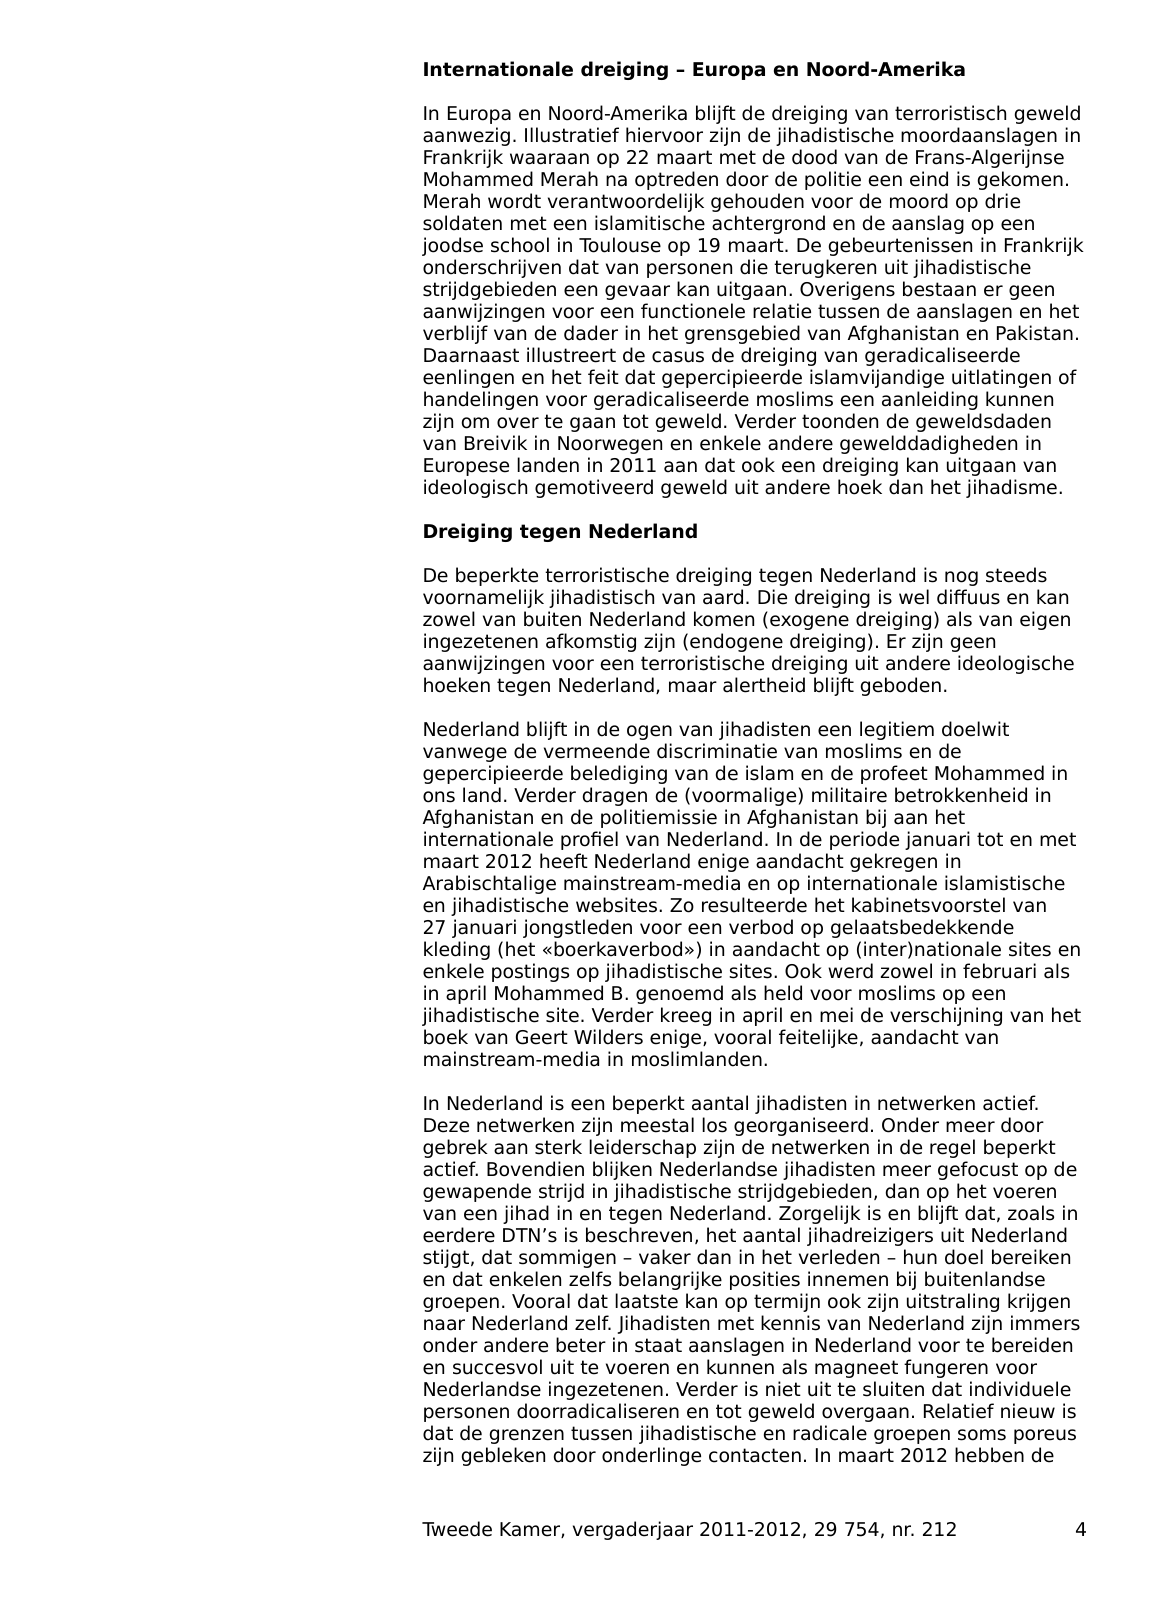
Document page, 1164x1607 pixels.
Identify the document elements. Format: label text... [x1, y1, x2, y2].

text De beperkte terroristische dreiging tegen Nederland is nog steeds voornamelijk jihadistisch van aard. Die dreiging is wel diffuus en kan zowel van buiten Nederland komen (exogene dreiging) als van eigen ingezetenen afkomstig zijn (endogene dreiging). Er zijn geen aanwijzingen voor een terroristische dreiging uit andere ideologische hoeken tegen Nederland, maar alertheid blijft geboden. [422, 565, 1087, 697]
subtitle Dreiging tegen Nederland [422, 521, 1087, 543]
text In Nederland is een beperkt aantal jihadisten in netwerken actief. Deze netwerken zijn meestal los georganiseerd. Onder meer door gebrek aan sterk leiderschap zijn de netwerken in de regel beperkt actief. Bovendien blijken Nederlandse jihadisten meer gefocust op de gewapende strijd in jihadistische strijdgebieden, dan op het voeren van een jihad in en tegen Nederland. Zorgelijk is en blijft dat, zoals in eerdere DTN’s is beschreven, het aantal jihadreizigers uit Nederland stijgt, dat sommigen – vaker dan in het verleden – hun doel bereiken en dat enkelen zelfs belangrijke posities innemen bij buitenlandse groepen. Vooral dat laatste kan op termijn ook zijn uitstraling krijgen naar Nederland zelf. Jihadisten met kennis van Nederland zijn immers onder andere beter in staat aanslagen in Nederland voor te bereiden en succesvol uit te voeren en kunnen als magneet fungeren voor Nederlandse ingezetenen. Verder is niet uit te sluiten dat individuele personen doorradicaliseren en tot geweld overgaan. Relatief nieuw is dat de grenzen tussen jihadistische en radicale groepen soms poreus zijn gebleken door onderlinge contacten. In maart 2012 hebben de [422, 1093, 1087, 1467]
text Nederland blijft in de ogen van jihadisten een legitiem doelwit vanwege de vermeende discriminatie van moslims en de gepercipieerde belediging van de islam en de profeet Mohammed in ons land. Verder dragen de (voormalige) militaire betrokkenheid in Afghanistan en de politiemissie in Afghanistan bij aan het internationale profiel van Nederland. In de periode januari tot en met maart 2012 heeft Nederland enige aandacht gekregen in Arabischtalige mainstream-media en op internationale islamistische en jihadistische websites. Zo resulteerde het kabinetsvoorstel van 27 januari jongstleden voor een verbod op gelaatsbedekkende kleding (het «boerkaverbod») in aandacht op (inter)nationale sites en enkele postings op jihadistische sites. Ook werd zowel in februari als in april Mohammed B. genoemd als held voor moslims op een jihadistische site. Verder kreeg in april en mei de verschijning van het boek van Geert Wilders enige, vooral feitelijke, aandacht van mainstream-media in moslimlanden. [422, 719, 1087, 1071]
text In Europa en Noord-Amerika blijft de dreiging van terroristisch geweld aanwezig. Illustratief hiervoor zijn de jihadistische moordaanslagen in Frankrijk waaraan op 22 maart met de dood van de Frans-Algerijnse Mohammed Merah na optreden door de politie een eind is gekomen. Merah wordt verantwoordelijk gehouden voor de moord op drie soldaten met een islamitische achtergrond en de aanslag op een joodse school in Toulouse op 19 maart. De gebeurtenissen in Frankrijk onderschrijven dat van personen die terugkeren uit jihadistische strijdgebieden een gevaar kan uitgaan. Overigens bestaan er geen aanwijzingen voor een functionele relatie tussen de aanslagen en het verblijf van de dader in het grensgebied van Afghanistan en Pakistan. Daarnaast illustreert de casus de dreiging van geradicaliseerde eenlingen en het feit dat gepercipieerde islamvijandige uitlatingen of handelingen voor geradicaliseerde moslims een aanleiding kunnen zijn om over te gaan tot geweld. Verder toonden de geweldsdaden van Breivik in Noorwegen en enkele andere gewelddadigheden in Europese landen in 2011 aan dat ook een dreiging kan uitgaan van ideologisch gemotiveerd geweld uit andere hoek dan het jihadisme. [422, 103, 1087, 499]
subtitle Internationale dreiging – Europa en Noord-Amerika [422, 59, 1087, 81]
